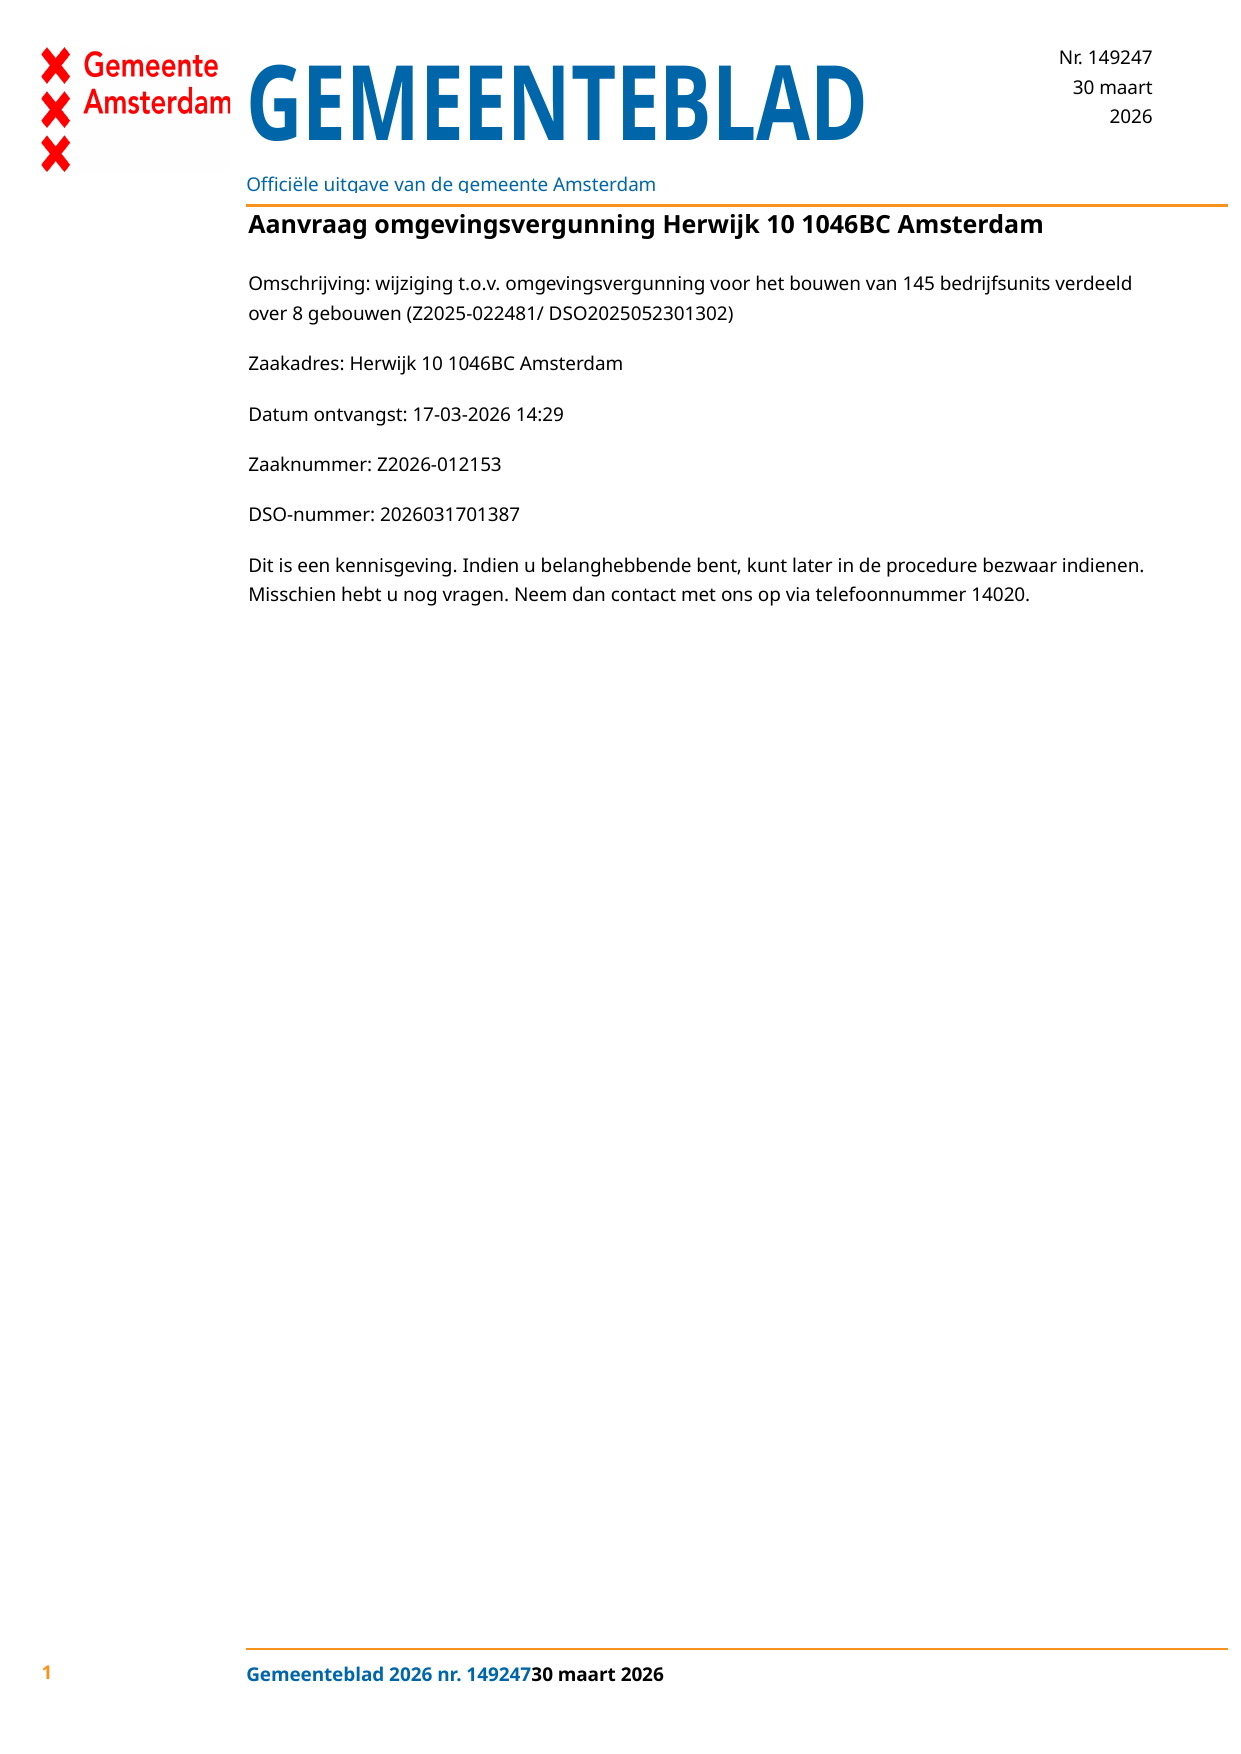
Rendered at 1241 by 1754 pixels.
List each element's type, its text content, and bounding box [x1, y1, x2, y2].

text Zaakadres: Herwijk 10 1046BC Amsterdam [248, 350, 1152, 376]
text Dit is een kennisgeving. Indien u belanghebbende bent, kunt later in de procedure bezwaar indienen. Misschien hebt u nog vragen. Neem dan contact met ons op via telefoonnummer 14020. [248, 552, 1152, 607]
text DSO-nummer: 2026031701387 [248, 502, 1152, 527]
text Zaaknummer: Z2026-012153 [248, 451, 1152, 477]
text Aanvraag omgevingsvergunning Herwijk 10 1046BC Amsterdam [248, 207, 1152, 241]
picture [41, 47, 231, 172]
text Datum ontvangst: 17-03-2026 14:29 [248, 401, 1152, 426]
text Omschrijving: wijziging t.o.v. omgevingsvergunning voor het bouwen van 145 bedrijfsunits verdeeld over 8 gebouwen (Z2025-022481/ DSO2025052301302) [248, 270, 1152, 326]
